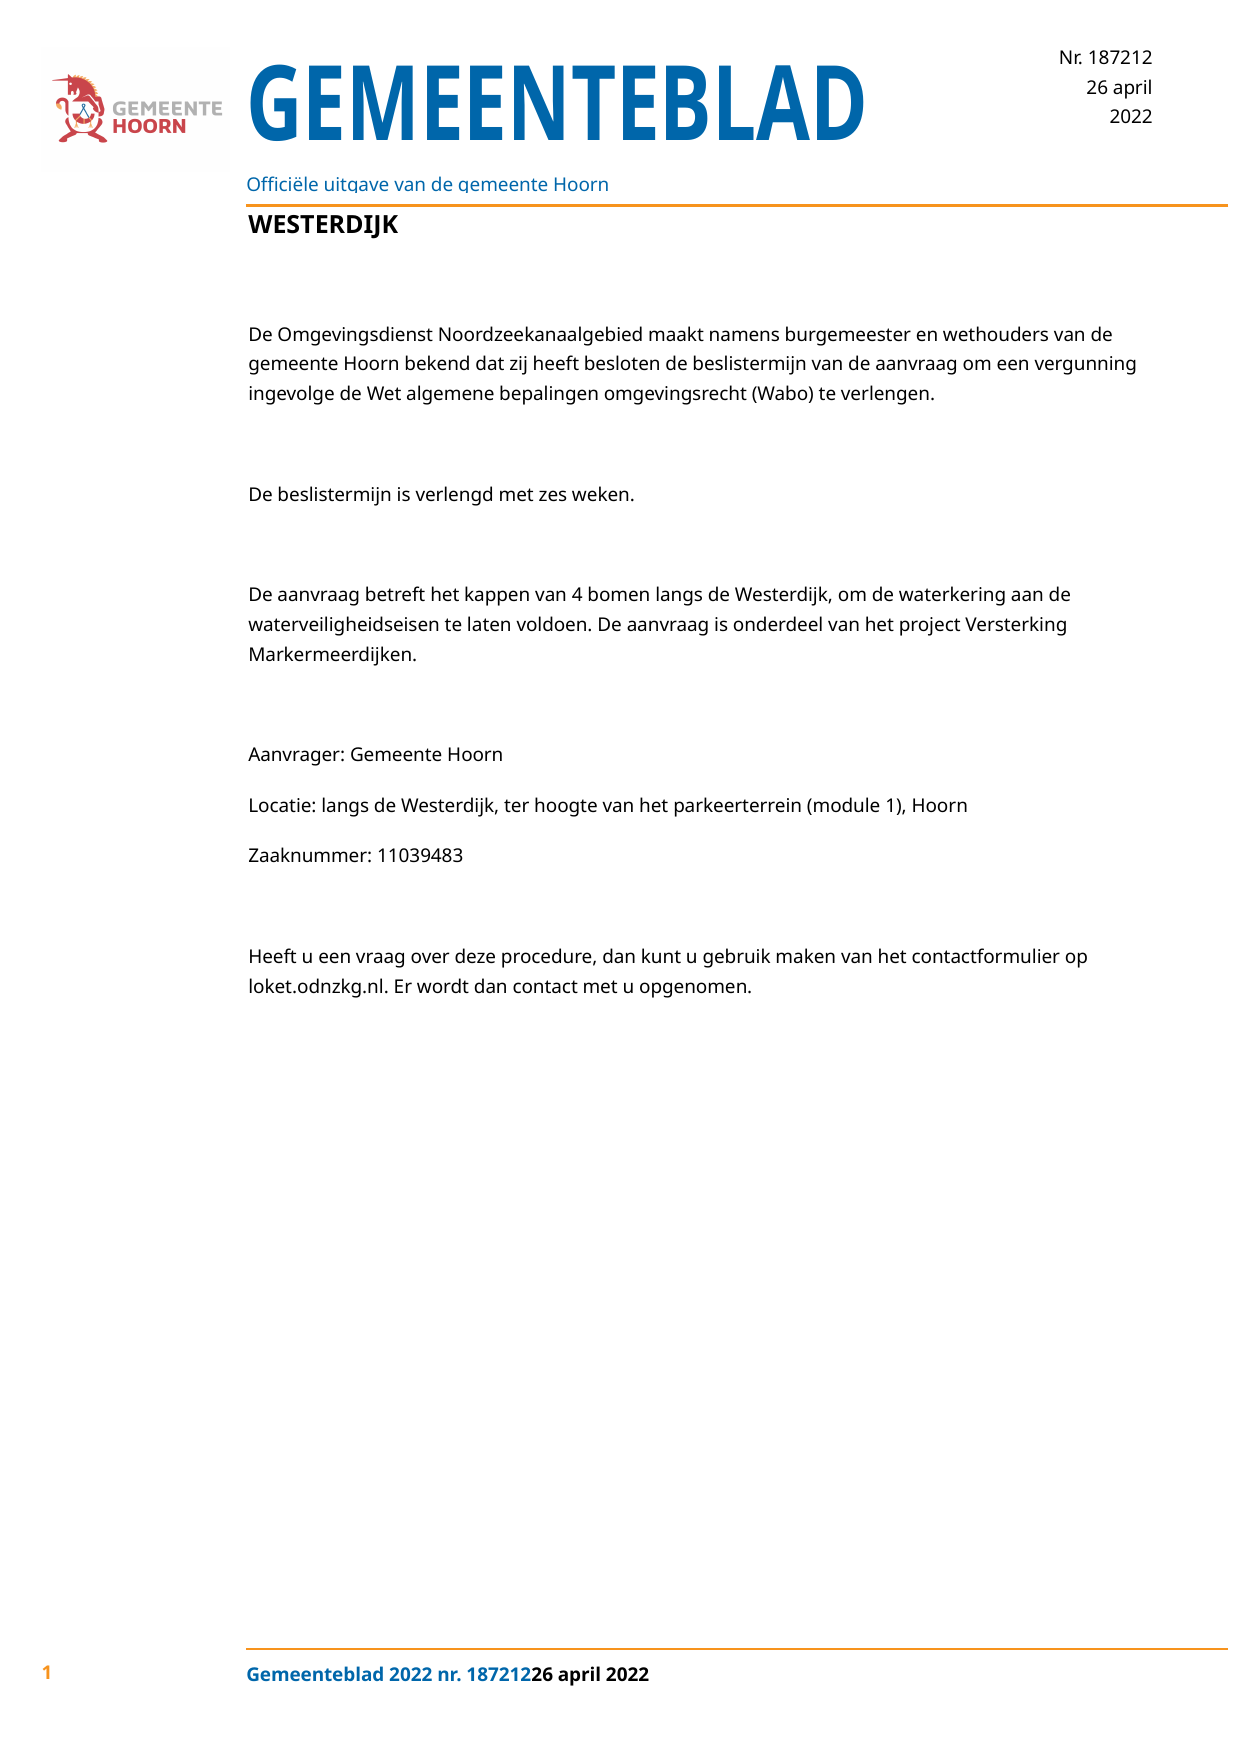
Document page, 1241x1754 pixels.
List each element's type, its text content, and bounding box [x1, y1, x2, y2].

picture [41, 47, 231, 172]
text WESTERDIJK [248, 207, 1152, 241]
text Zaaknummer: 11039483 [248, 842, 1152, 868]
text De beslistermijn is verlengd met zes weken. [248, 481, 1152, 506]
text Aanvrager: Gemeente Hoorn [248, 742, 1152, 767]
text Heeft u een vraag over deze procedure, dan kunt u gebruik maken van het contactformulier op loket.odnzkg.nl. Er wordt dan contact met u opgenomen. [248, 943, 1152, 998]
text De Omgevingsdienst Noordzeekanaalgebied maakt namens burgemeester en wethouders van de gemeente Hoorn bekend dat zij heeft besloten de beslistermijn van de aanvraag om een vergunning ingevolge de Wet algemene bepalingen omgevingsrecht (Wabo) te verlengen. [248, 321, 1152, 406]
text Locatie: langs de Westerdijk, ter hoogte van het parkeerterrein (module 1), Hoorn [248, 792, 1152, 818]
text De aanvraag betreft het kappen van 4 bomen langs de Westerdijk, om de waterkering aan de waterveiligheidseisen te laten voldoen. De aanvraag is onderdeel van het project Versterking Markermeerdijken. [248, 582, 1152, 666]
